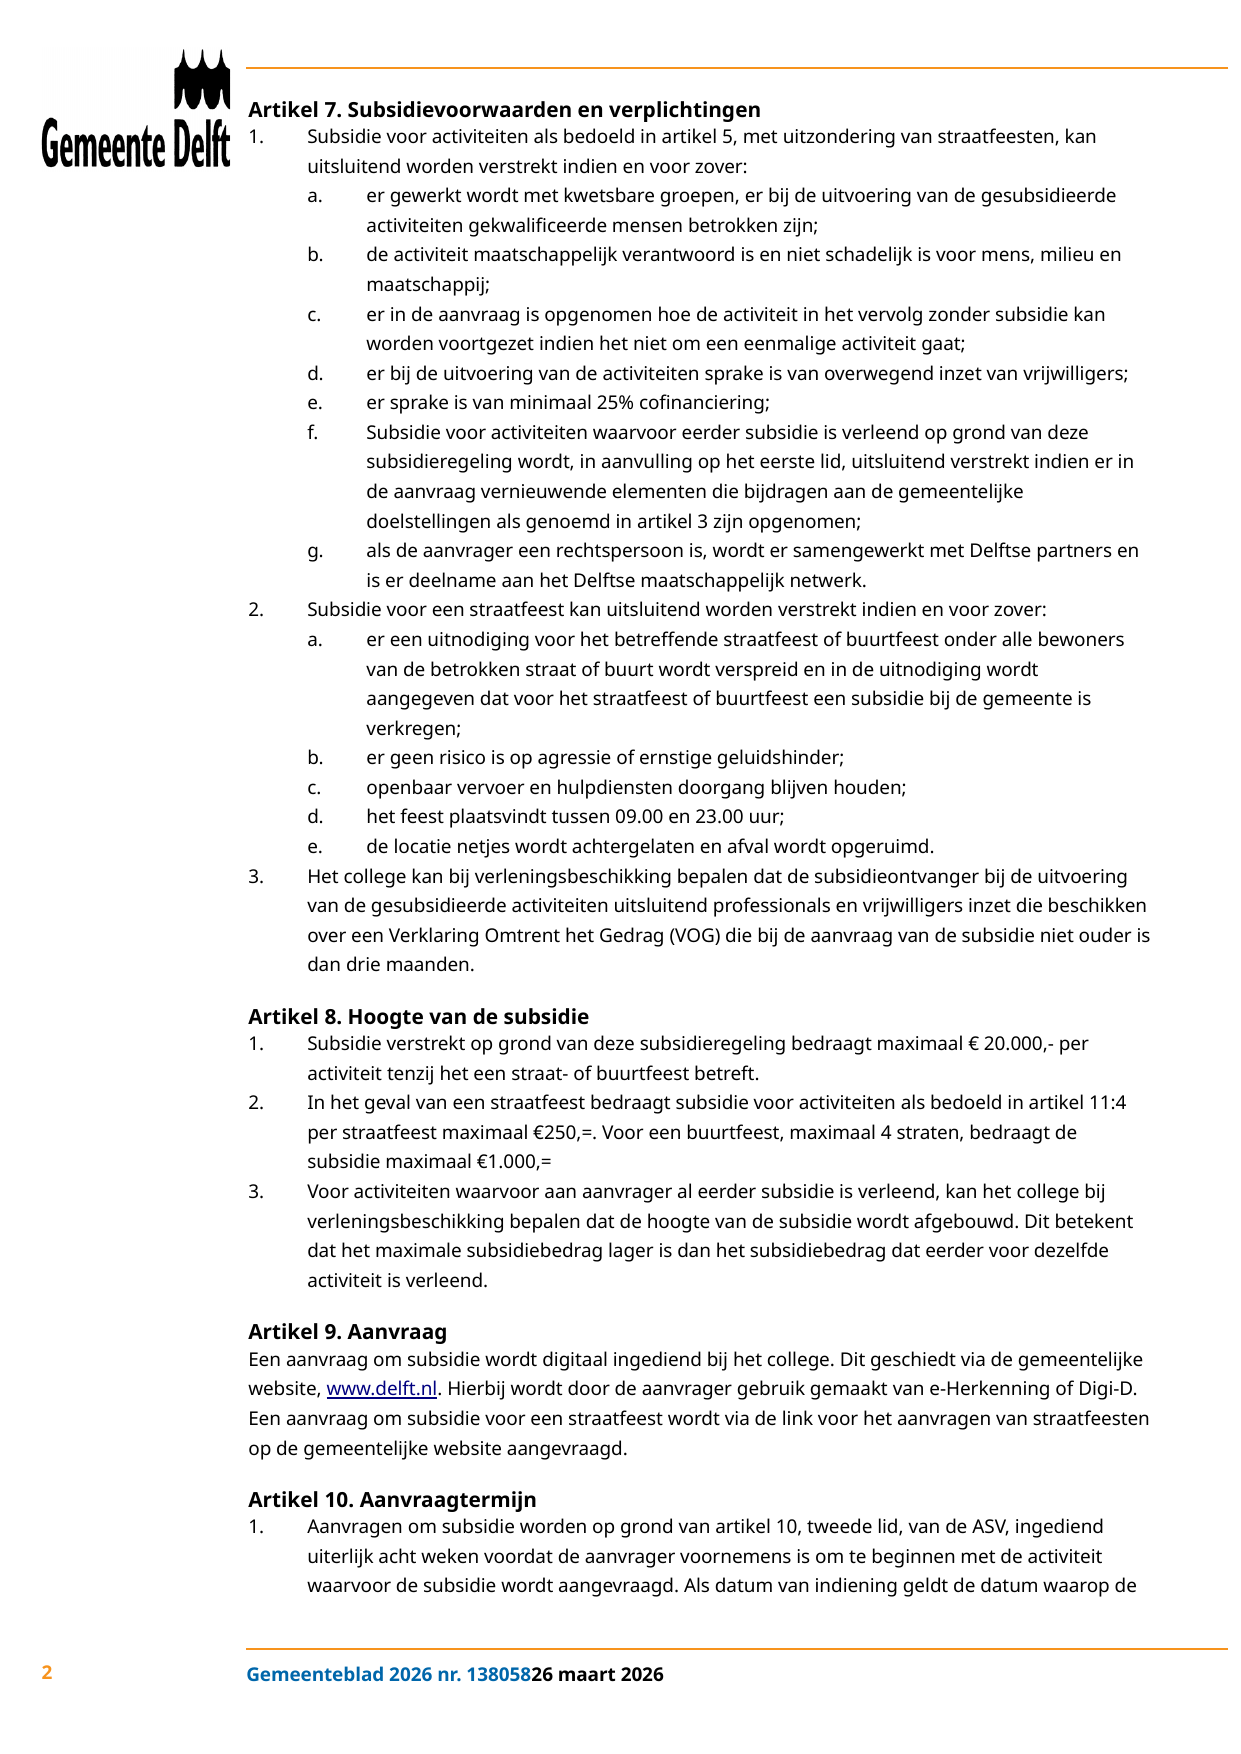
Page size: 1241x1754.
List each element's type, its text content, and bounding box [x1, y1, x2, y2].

text Artikel 7. Subsidievoorwaarden en verplichtingen [248, 95, 1152, 123]
list Subsidie voor activiteiten als bedoeld in artikel 5, met uitzondering van straatfeesten, kan uitsluitend worden verstrekt indien en voor zover: [248, 123, 1152, 178]
list de activiteit maatschappelijk verantwoord is en niet schadelijk is voor mens, milieu en maatschappij; [307, 242, 1152, 297]
picture [41, 47, 231, 172]
list er een uitnodiging voor het betreffende straatfeest of buurtfeest onder alle bewoners van de betrokken straat of buurt wordt verspreid en in de uitnodiging wordt aangegeven dat voor het straatfeest of buurtfeest een subsidie bij de gemeente is verkregen; [307, 626, 1152, 741]
list In het geval van een straatfeest bedraagt subsidie voor activiteiten als bedoeld in artikel 11:4 per straatfeest maximaal €250,=. Voor een buurtfeest, maximaal 4 straten, bedraagt de subsidie maximaal €1.000,= [248, 1089, 1152, 1174]
list er bij de uitvoering van de activiteiten sprake is van overwegend inzet van vrijwilligers; [307, 360, 1152, 386]
text Een aanvraag om subsidie wordt digitaal ingediend bij het college. Dit geschiedt via de gemeentelijke website, www.delft.nl. Hierbij wordt door de aanvrager gebruik gemaakt van e-Herkenning of Digi-D. Een aanvraag om subsidie voor een straatfeest wordt via de link voor het aanvragen van straatfeesten op de gemeentelijke website aangevraagd. [248, 1346, 1152, 1460]
list als de aanvrager een rechtspersoon is, wordt er samengewerkt met Delftse partners en is er deelname aan het Delftse maatschappelijk netwerk. [307, 537, 1152, 593]
list openbaar vervoer en hulpdiensten doorgang blijven houden; [307, 774, 1152, 800]
list de locatie netjes wordt achtergelaten en afval wordt opgeruimd. [307, 833, 1152, 859]
list er gewerkt wordt met kwetsbare groepen, er bij de uitvoering van de gesubsidieerde activiteiten gekwalificeerde mensen betrokken zijn; [307, 182, 1152, 238]
list Subsidie voor activiteiten waarvoor eerder subsidie is verleend op grond van deze subsidieregeling wordt, in aanvulling op het eerste lid, uitsluitend verstrekt indien er in de aanvraag vernieuwende elementen die bijdragen aan de gemeentelijke doelstellingen als genoemd in artikel 3 zijn opgenomen; [307, 419, 1152, 533]
list Voor activiteiten waarvoor aan aanvrager al eerder subsidie is verleend, kan het college bij verleningsbeschikking bepalen dat de hoogte van de subsidie wordt afgebouwd. Dit betekent dat het maximale subsidiebedrag lager is dan het subsidiebedrag dat eerder voor dezelfde activiteit is verleend. [248, 1178, 1152, 1293]
list er in de aanvraag is opgenomen hoe de activiteit in het vervolg zonder subsidie kan worden voortgezet indien het niet om een eenmalige activiteit gaat; [307, 301, 1152, 356]
list het feest plaatsvindt tussen 09.00 en 23.00 uur; [307, 804, 1152, 829]
text Artikel 9. Aanvraag [248, 1317, 1152, 1346]
list Het college kan bij verleningsbeschikking bepalen dat de subsidieontvanger bij de uitvoering van de gesubsidieerde activiteiten uitsluitend professionals en vrijwilligers inzet die beschikken over een Verklaring Omtrent het Gedrag (VOG) die bij de aanvraag van de subsidie niet ouder is dan drie maanden. [248, 863, 1152, 977]
list Subsidie verstrekt op grond van deze subsidieregeling bedraagt maximaal € 20.000,- per activiteit tenzij het een straat- of buurtfeest betreft. [248, 1030, 1152, 1086]
list Aanvragen om subsidie worden op grond van artikel 10, tweede lid, van de ASV, ingediend uiterlijk acht weken voordat de aanvrager voornemens is om te beginnen met de activiteit waarvoor de subsidie wordt aangevraagd. Als datum van indiening geldt de datum waarop de [248, 1513, 1152, 1598]
list er geen risico is op agressie of ernstige geluidshinder; [307, 744, 1152, 770]
list Subsidie voor een straatfeest kan uitsluitend worden verstrekt indien en voor zover: [248, 597, 1152, 622]
text Artikel 10. Aanvraagtermijn [248, 1485, 1152, 1513]
list er sprake is van minimaal 25% cofinanciering; [307, 389, 1152, 415]
text Artikel 8. Hoogte van de subsidie [248, 1002, 1152, 1030]
